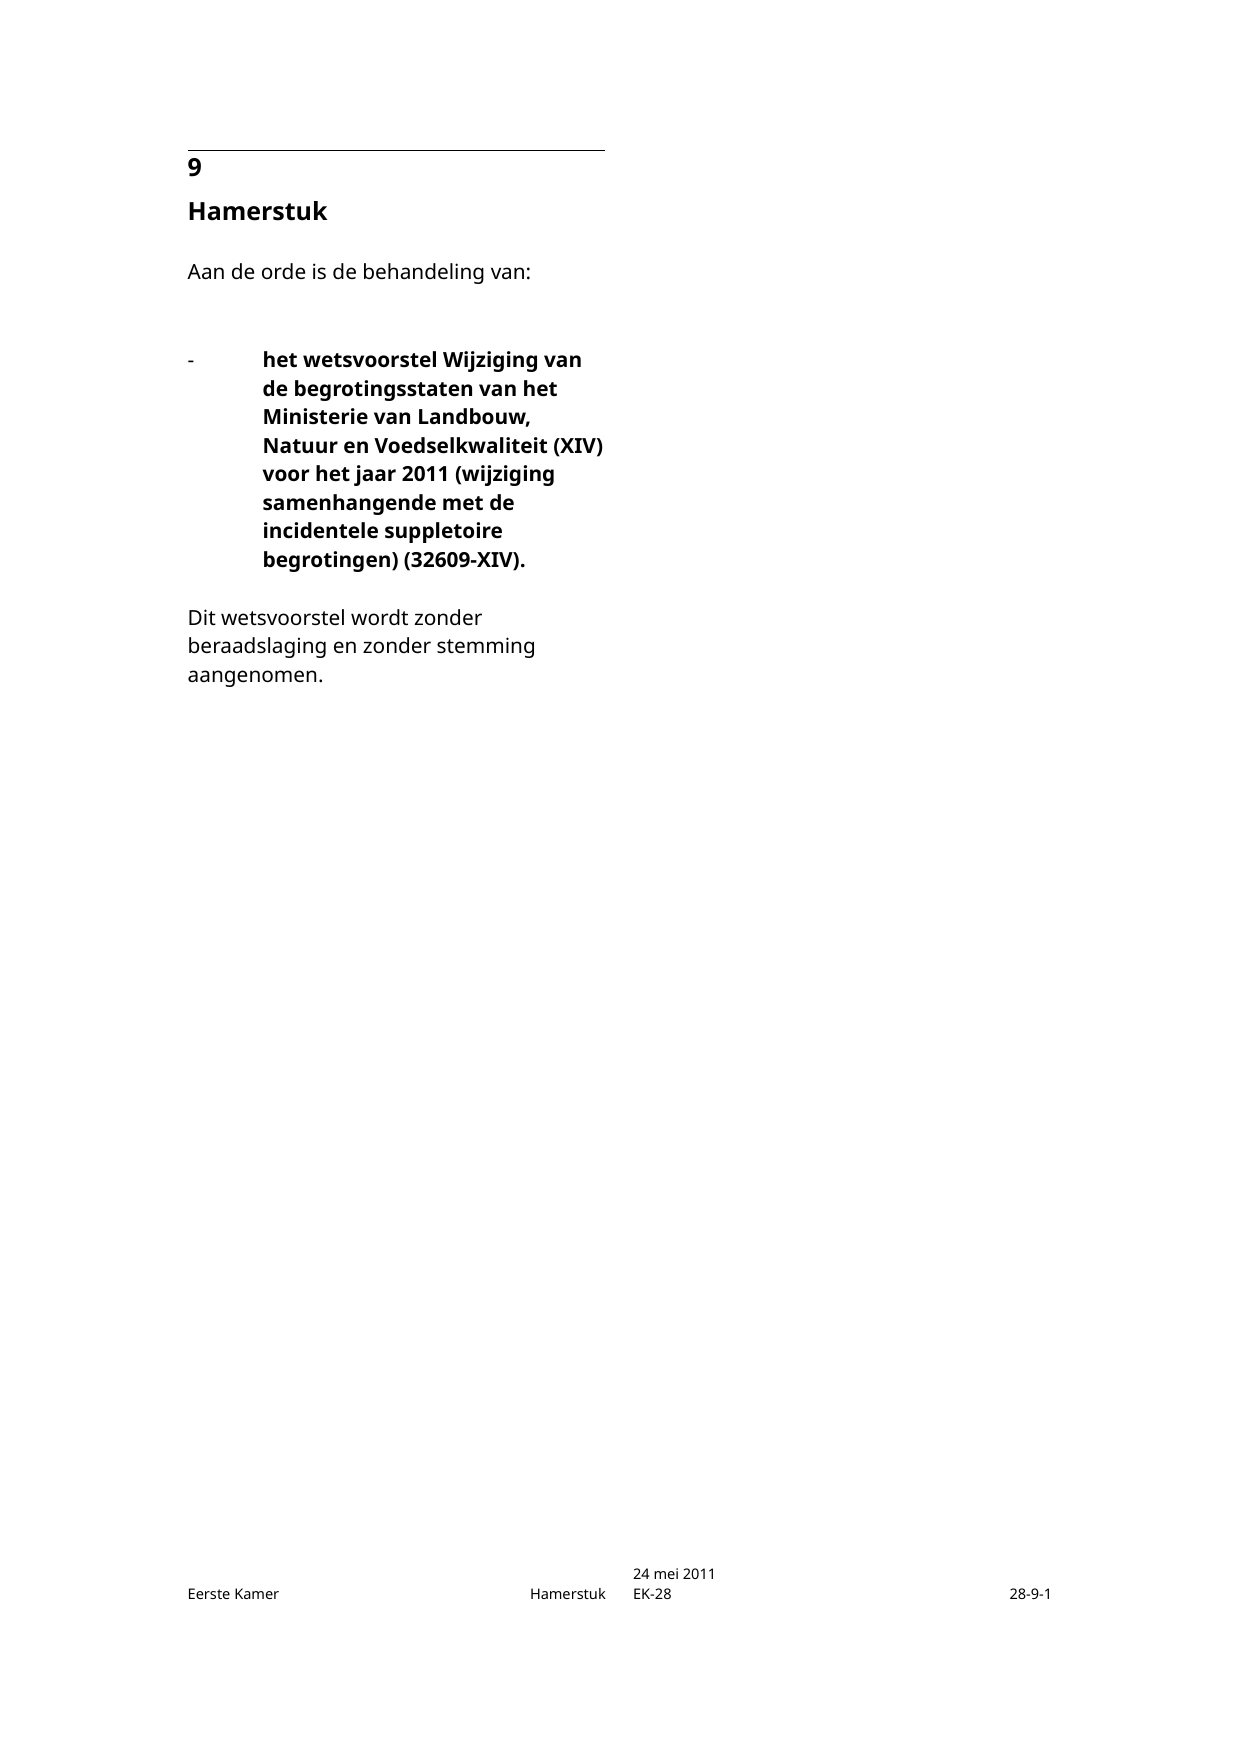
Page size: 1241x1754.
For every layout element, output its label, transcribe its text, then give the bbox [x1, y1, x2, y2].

text Hamerstuk [187, 193, 605, 227]
text Dit wetsvoorstel wordt zonder beraadslaging en zonder stemming aangenomen. [187, 603, 605, 688]
list het wetsvoorstel Wijziging van de begrotingsstaten van het Ministerie van Landbouw, Natuur en Voedselkwaliteit (XIV) voor het jaar 2011 (wijziging samenhangende met de incidentele suppletoire begrotingen) (32609-XIV). [187, 346, 605, 573]
text 9 [187, 151, 605, 184]
text Aan de orde is de behandeling van: [187, 257, 605, 286]
